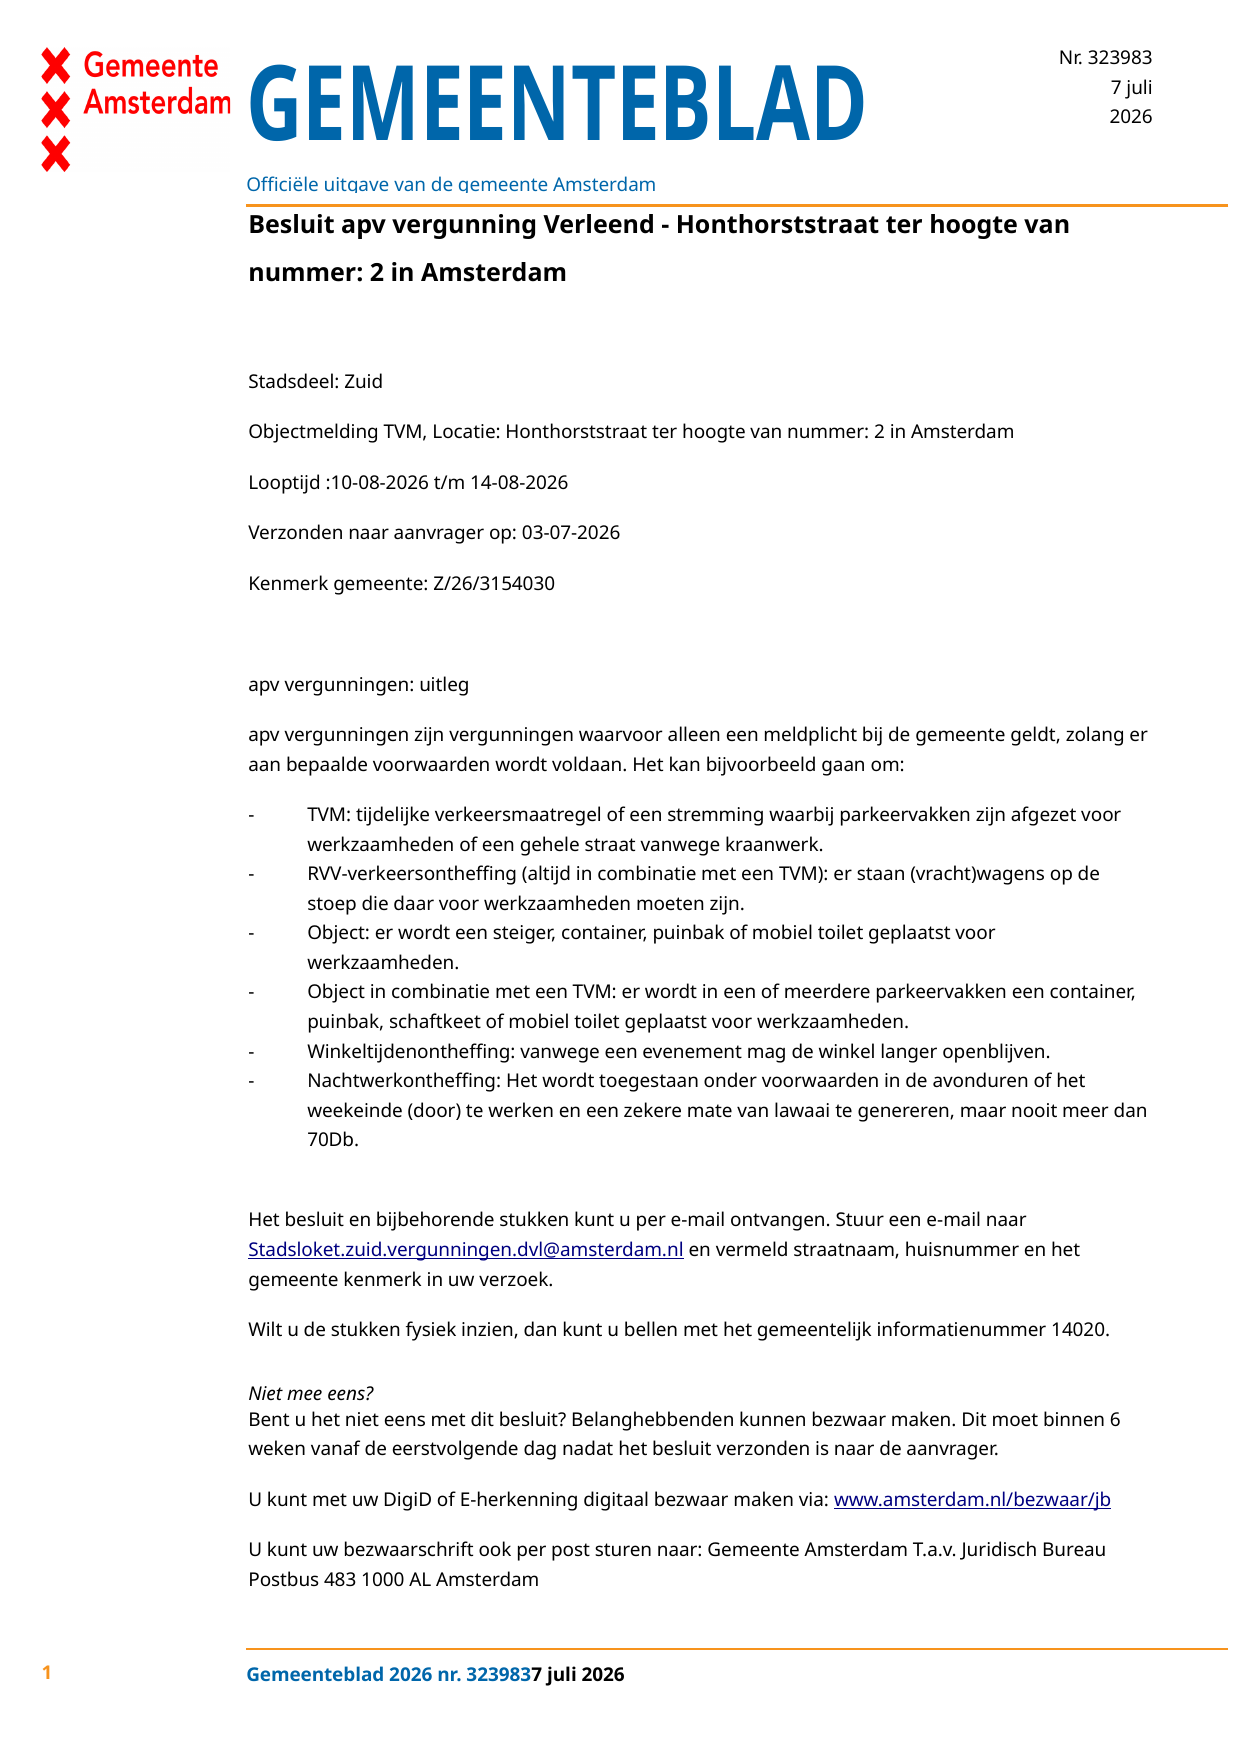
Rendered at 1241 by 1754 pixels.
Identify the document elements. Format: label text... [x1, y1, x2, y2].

list Object in combinatie met een TVM: er wordt in een of meerdere parkeervakken een container, puinbak, schaftkeet of mobiel toilet geplaatst voor werkzaamheden. [248, 979, 1152, 1034]
text Niet mee eens? [248, 1380, 1152, 1406]
list Object: er wordt een steiger, container, puinbak of mobiel toilet geplaatst voor werkzaamheden. [248, 919, 1152, 975]
text Besluit apv vergunning Verleend - Honthorststraat ter hoogte van nummer: 2 in Amsterdam [248, 207, 1152, 288]
text U kunt uw bezwaarschrift ook per post sturen naar: Gemeente Amsterdam T.a.v. Juridisch Bureau Postbus 483 1000 AL Amsterdam [248, 1536, 1152, 1592]
list Winkeltijdenontheffing: vanwege een evenement mag de winkel langer openblijven. [248, 1038, 1152, 1064]
text Bent u het niet eens met dit besluit? Belanghebbenden kunnen bezwaar maken. Dit moet binnen 6 weken vanaf de eerstvolgende dag nadat het besluit verzonden is naar de aanvrager. [248, 1406, 1152, 1461]
list RVV-verkeersontheffing (altijd in combinatie met een TVM): er staan (vracht)wagens op de stoep die daar voor werkzaamheden moeten zijn. [248, 860, 1152, 916]
text Verzonden naar aanvrager op: 03-07-2026 [248, 519, 1152, 545]
text Looptijd :10-08-2026 t/m 14-08-2026 [248, 469, 1152, 495]
text apv vergunningen: uitleg [248, 671, 1152, 697]
picture [41, 47, 231, 172]
text Kenmerk gemeente: Z/26/3154030 [248, 570, 1152, 596]
text U kunt met uw DigiD of E-herkenning digitaal bezwaar maken via: www.amsterdam.nl/bezwaar/jb [248, 1486, 1152, 1512]
text Wilt u de stukken fysiek inzien, dan kunt u bellen met het gemeentelijk informatienummer 14020. [248, 1316, 1152, 1342]
list Nachtwerkontheffing: Het wordt toegestaan onder voorwaarden in de avonduren of het weekeinde (door) te werken en een zekere mate van lawaai te genereren, maar nooit meer dan 70Db. [248, 1067, 1152, 1152]
text Objectmelding TVM, Locatie: Honthorststraat ter hoogte van nummer: 2 in Amsterdam [248, 419, 1152, 444]
text Stadsdeel: Zuid [248, 368, 1152, 394]
text apv vergunningen zijn vergunningen waarvoor alleen een meldplicht bij de gemeente geldt, zolang er aan bepaalde voorwaarden wordt voldaan. Het kan bijvoorbeeld gaan om: [248, 721, 1152, 777]
list TVM: tijdelijke verkeersmaatregel of een stremming waarbij parkeervakken zijn afgezet voor werkzaamheden of een gehele straat vanwege kraanwerk. [248, 801, 1152, 857]
text Het besluit en bijbehorende stukken kunt u per e-mail ontvangen. Stuur een e-mail naar Stadsloket.zuid.vergunningen.dvl@amsterdam.nl en vermeld straatnaam, huisnummer en het gemeente kenmerk in uw verzoek. [248, 1207, 1152, 1292]
